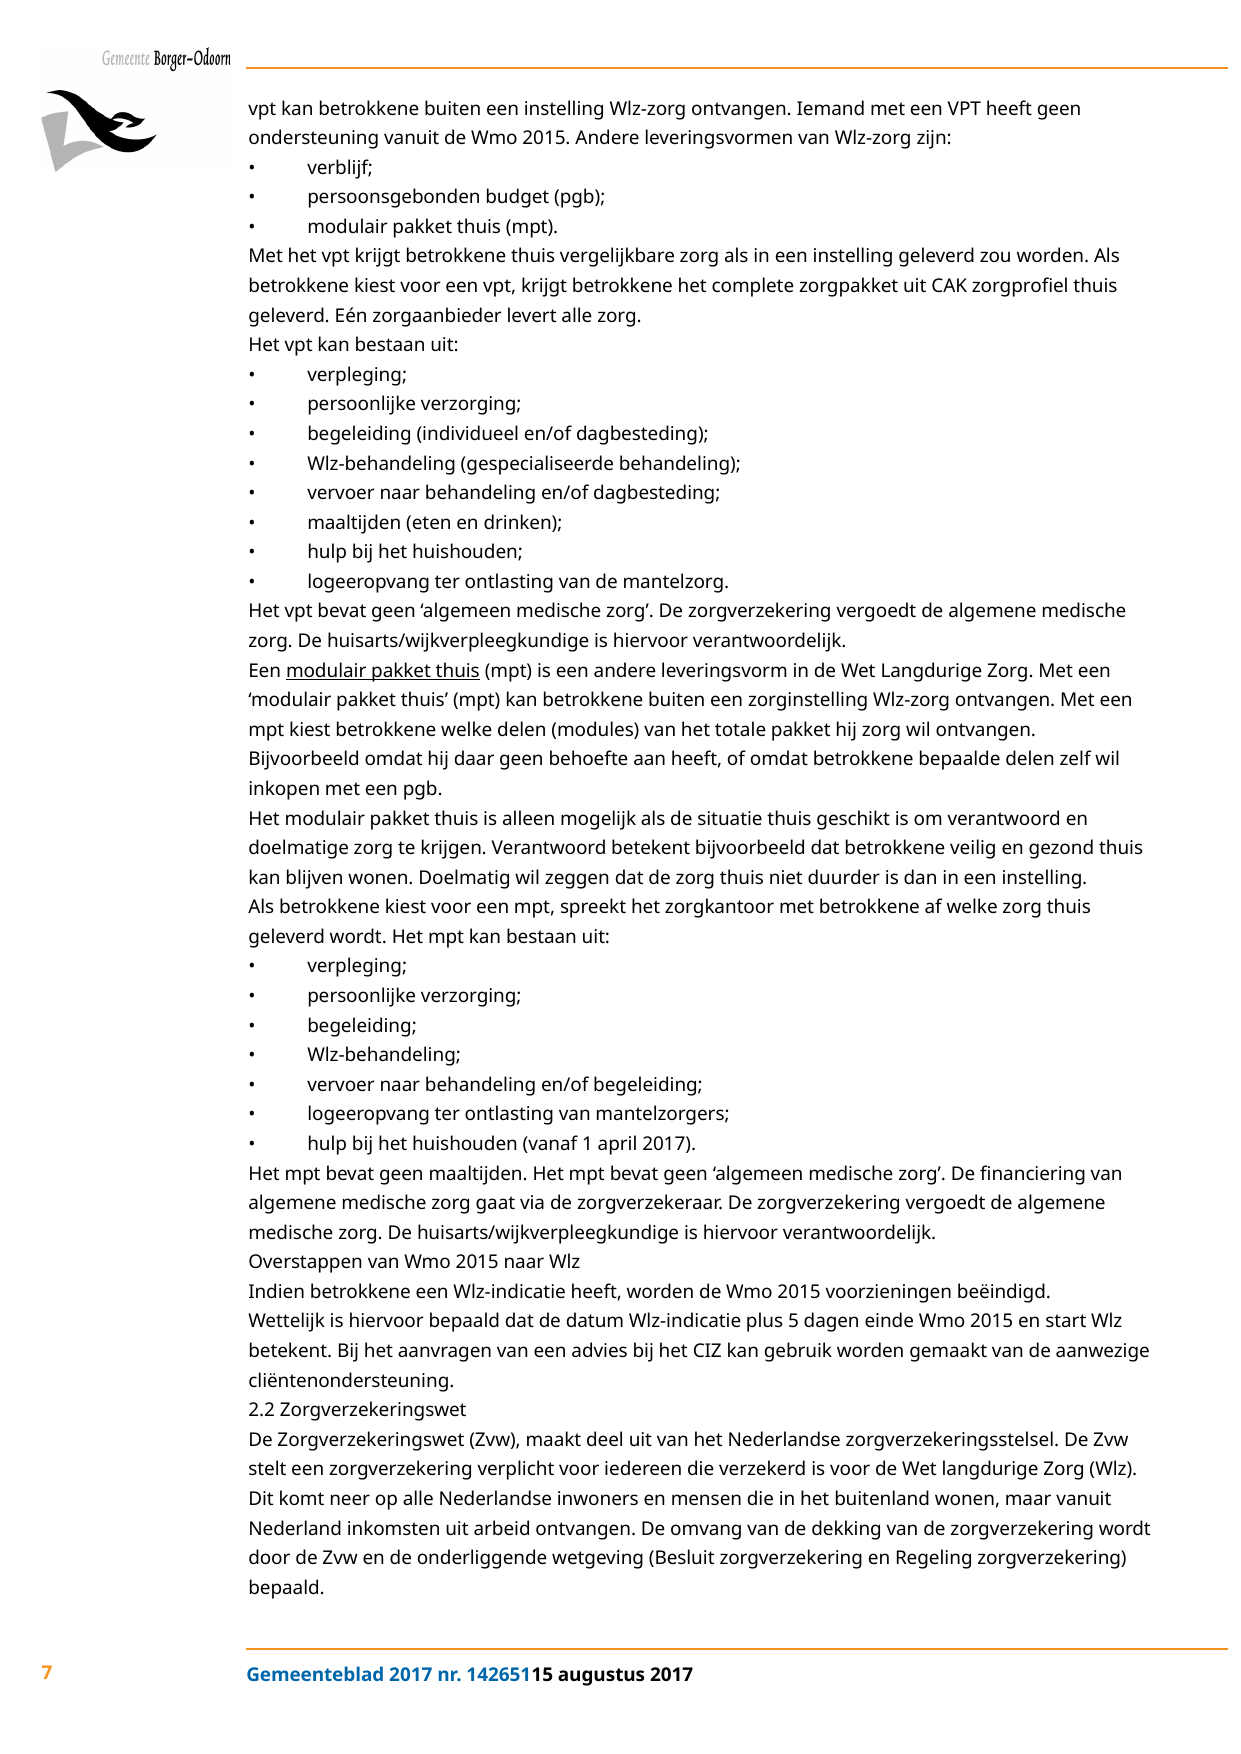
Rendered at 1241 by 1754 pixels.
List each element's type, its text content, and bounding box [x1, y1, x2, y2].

list Wlz-behandeling; [248, 1041, 1152, 1067]
list persoonlijke verzorging; [248, 982, 1152, 1008]
list hulp bij het huishouden; [248, 538, 1152, 564]
list logeeropvang ter ontlasting van mantelzorgers; [248, 1101, 1152, 1126]
text De Zorgverzekeringswet (Zvw), maakt deel uit van het Nederlandse zorgverzekeringsstelsel. De Zvw stelt een zorgverzekering verplicht voor iedereen die verzekerd is voor de Wet langdurige Zorg (Wlz). Dit komt neer op alle Nederlandse inwoners en mensen die in het buitenland wonen, maar vanuit Nederland inkomsten uit arbeid ontvangen. De omvang van de dekking van de zorgverzekering wordt door de Zvw en de onderliggende wetgeving (Besluit zorgverzekering en Regeling zorgverzekering) bepaald. [248, 1426, 1152, 1600]
text Overstappen van Wmo 2015 naar Wlz [248, 1248, 1152, 1274]
list persoonsgebonden budget (pgb); [248, 183, 1152, 209]
list Wlz-behandeling (gespecialiseerde behandeling); [248, 450, 1152, 476]
text Het vpt kan bestaan uit: [248, 331, 1152, 357]
text vpt kan betrokkene buiten een instelling Wlz-zorg ontvangen. Iemand met een VPT heeft geen ondersteuning vanuit de Wmo 2015. Andere leveringsvormen van Wlz-zorg zijn: [248, 95, 1152, 150]
text Het mpt bevat geen maaltijden. Het mpt bevat geen ‘algemeen medische zorg’. De financiering van algemene medische zorg gaat via de zorgverzekeraar. De zorgverzekering vergoedt de algemene medische zorg. De huisarts/wijkverpleegkundige is hiervoor verantwoordelijk. [248, 1160, 1152, 1245]
list verpleging; [248, 361, 1152, 387]
list hulp bij het huishouden (vanaf 1 april 2017). [248, 1130, 1152, 1156]
text Een modulair pakket thuis (mpt) is een andere leveringsvorm in de Wet Langdurige Zorg. Met een ‘modulair pakket thuis’ (mpt) kan betrokkene buiten een zorginstelling Wlz-zorg ontvangen. Met een mpt kiest betrokkene welke delen (modules) van het totale pakket hij zorg wil ontvangen. Bijvoorbeeld omdat hij daar geen behoefte aan heeft, of omdat betrokkene bepaalde delen zelf wil inkopen met een pgb. [248, 657, 1152, 801]
list logeeropvang ter ontlasting van de mantelzorg. [248, 568, 1152, 594]
list begeleiding; [248, 1012, 1152, 1038]
list verblijf; [248, 154, 1152, 180]
list vervoer naar behandeling en/of dagbesteding; [248, 479, 1152, 505]
text Met het vpt krijgt betrokkene thuis vergelijkbare zorg als in een instelling geleverd zou worden. Als betrokkene kiest voor een vpt, krijgt betrokkene het complete zorgpakket uit CAK zorgprofiel thuis geleverd. Eén zorgaanbieder levert alle zorg. [248, 243, 1152, 328]
text 2.2 Zorgverzekeringswet [248, 1396, 1152, 1422]
text Als betrokkene kiest voor een mpt, spreekt het zorgkantoor met betrokkene af welke zorg thuis geleverd wordt. Het mpt kan bestaan uit: [248, 893, 1152, 949]
text Wettelijk is hiervoor bepaald dat de datum Wlz-indicatie plus 5 dagen einde Wmo 2015 en start Wlz betekent. Bij het aanvragen van een advies bij het CIZ kan gebruik worden gemaakt van de aanwezige cliëntenondersteuning. [248, 1308, 1152, 1393]
list modulair pakket thuis (mpt). [248, 213, 1152, 239]
list maaltijden (eten en drinken); [248, 509, 1152, 535]
text Indien betrokkene een Wlz-indicatie heeft, worden de Wmo 2015 voorzieningen beëindigd. [248, 1278, 1152, 1304]
text Het vpt bevat geen ‘algemeen medische zorg’. De zorgverzekering vergoedt de algemene medische zorg. De huisarts/wijkverpleegkundige is hiervoor verantwoordelijk. [248, 598, 1152, 653]
text Het modulair pakket thuis is alleen mogelijk als de situatie thuis geschikt is om verantwoord en doelmatige zorg te krijgen. Verantwoord betekent bijvoorbeeld dat betrokkene veilig en gezond thuis kan blijven wonen. Doelmatig wil zeggen dat de zorg thuis niet duurder is dan in een instelling. [248, 805, 1152, 890]
list verpleging; [248, 953, 1152, 978]
list begeleiding (individueel en/of dagbesteding); [248, 420, 1152, 446]
list persoonlijke verzorging; [248, 391, 1152, 416]
list vervoer naar behandeling en/of begeleiding; [248, 1071, 1152, 1097]
picture [41, 47, 231, 172]
